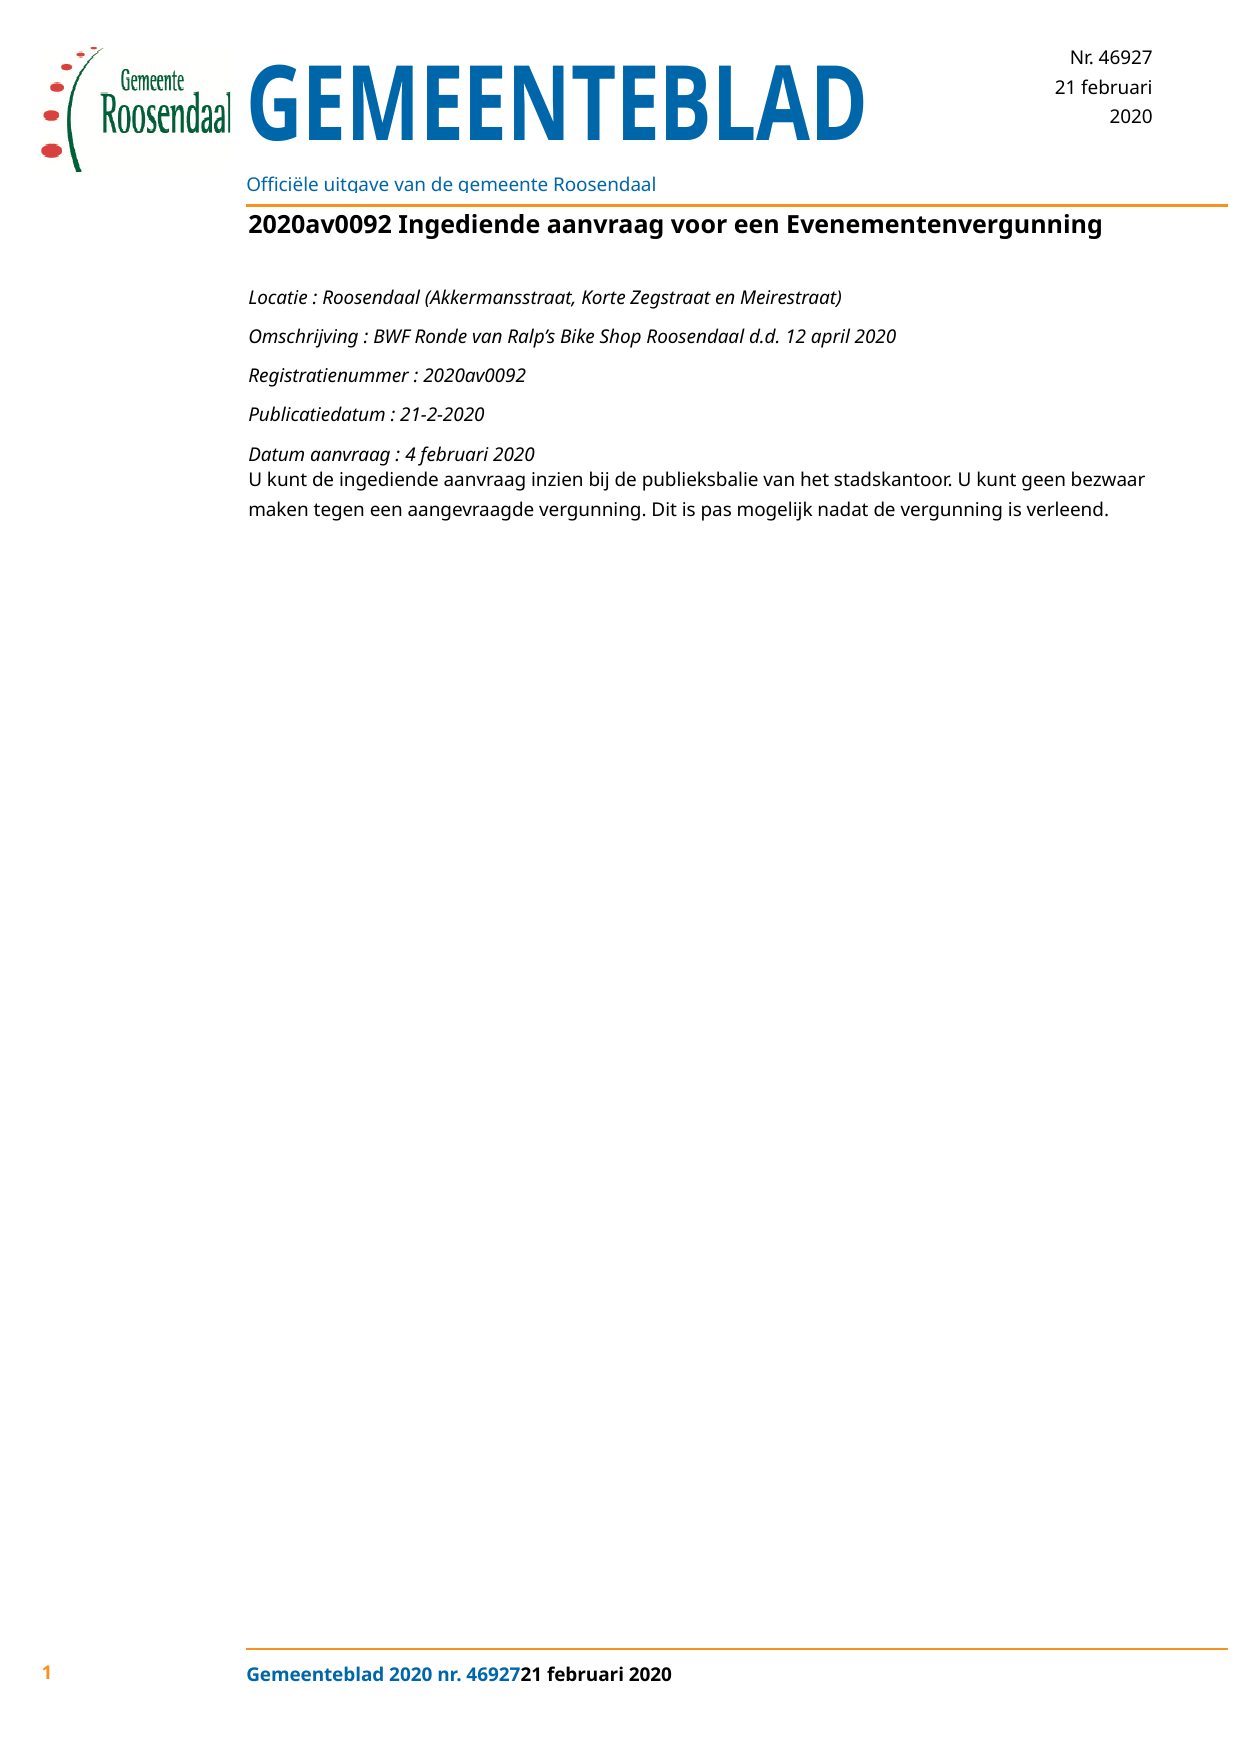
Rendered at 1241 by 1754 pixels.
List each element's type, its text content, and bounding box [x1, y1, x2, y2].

text 2020av0092 Ingediende aanvraag voor een Evenementenvergunning [248, 207, 1152, 241]
text U kunt de ingediende aanvraag inzien bij de publieksbalie van het stadskantoor. U kunt geen bezwaar maken tegen een aangevraagde vergunning. Dit is pas mogelijk nadat de vergunning is verleend. [248, 467, 1152, 522]
text Datum aanvraag : 4 februari 2020 [248, 441, 1152, 467]
text Publicatiedatum : 21-2-2020 [248, 402, 1152, 427]
text Registratienummer : 2020av0092 [248, 362, 1152, 388]
text Locatie : Roosendaal (Akkermansstraat, Korte Zegstraat en Meirestraat) [248, 284, 1152, 309]
text Omschrijving : BWF Ronde van Ralp’s Bike Shop Roosendaal d.d. 12 april 2020 [248, 323, 1152, 349]
picture [41, 47, 231, 172]
